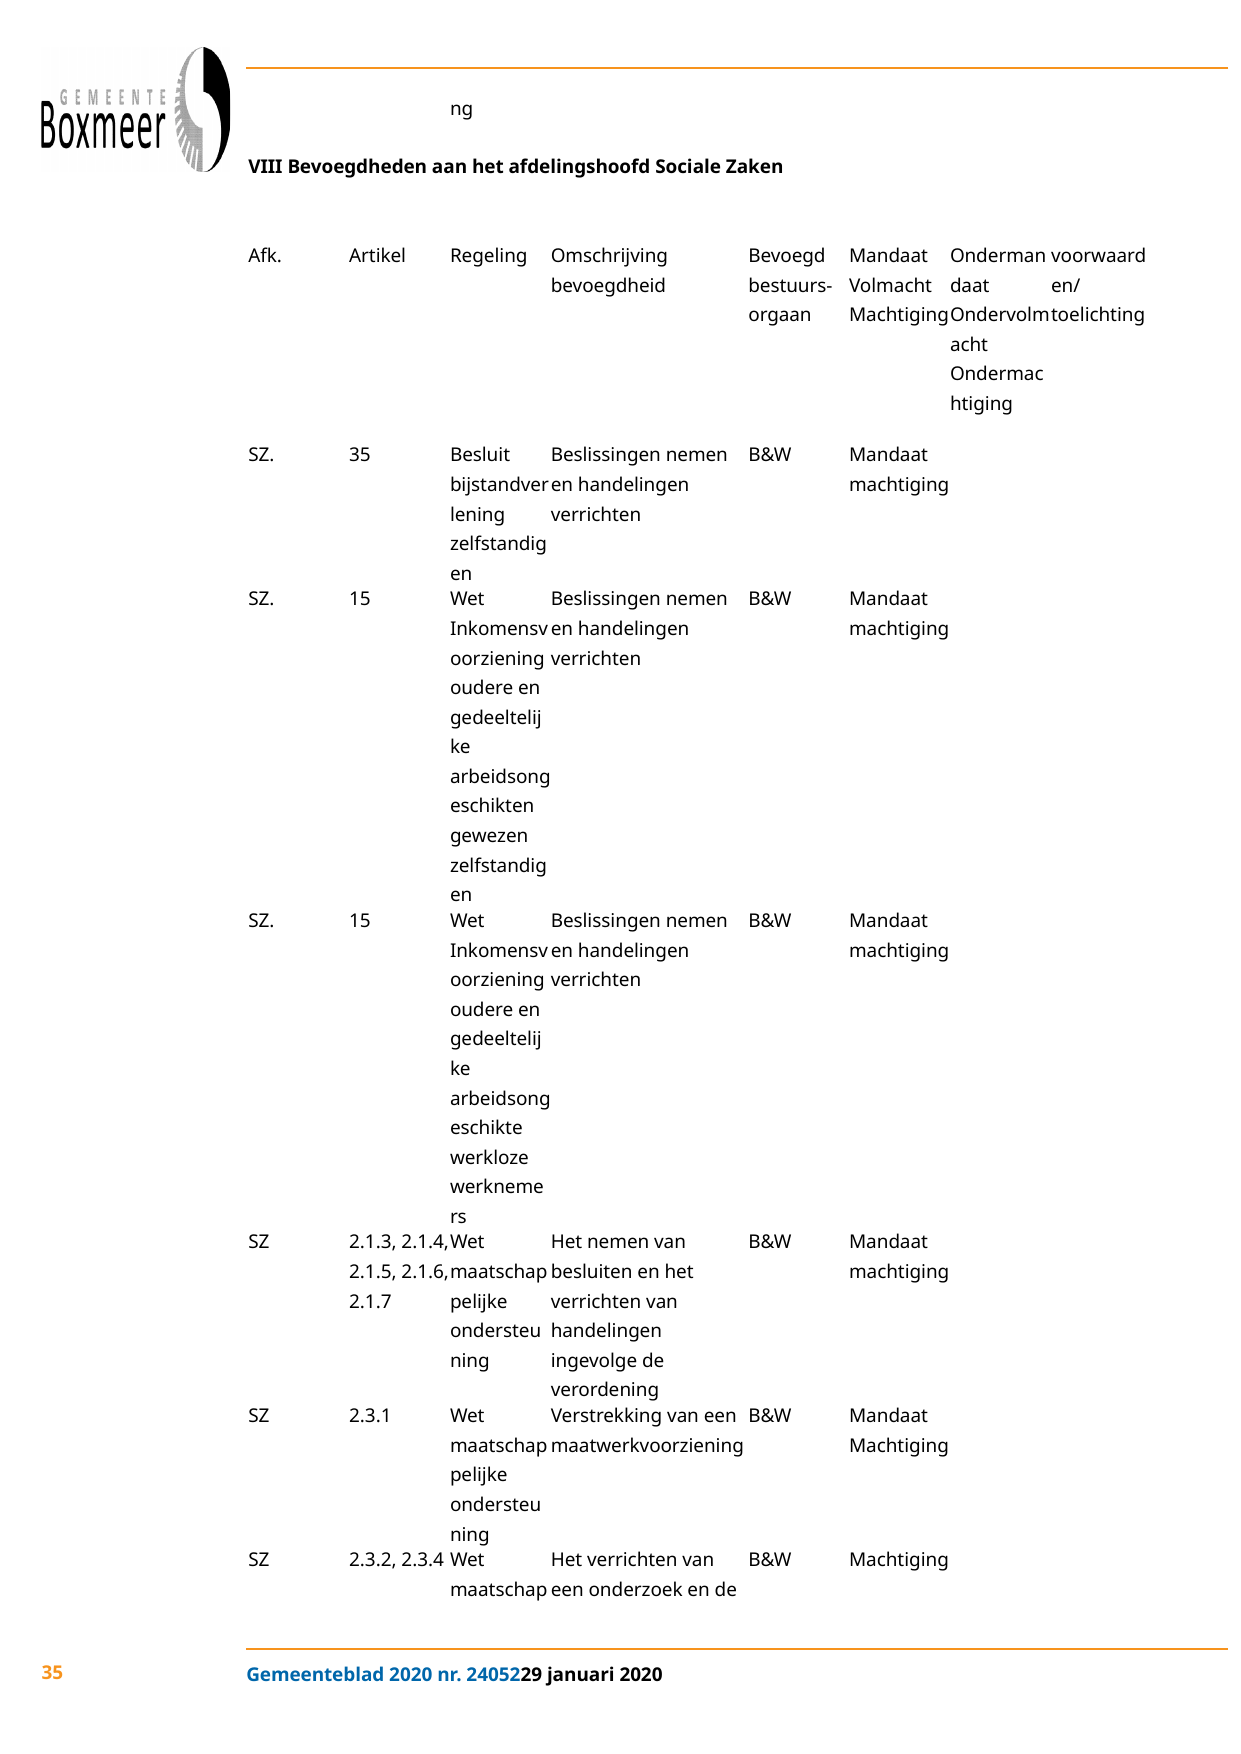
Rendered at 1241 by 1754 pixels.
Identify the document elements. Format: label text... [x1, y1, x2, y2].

table_cell SZ. [248, 907, 349, 1229]
table_cell [1051, 416, 1152, 442]
table_cell [748, 416, 849, 442]
table_cell 2.3.2, 2.3.4 [349, 1546, 450, 1602]
table_cell B&W [748, 1546, 849, 1602]
table_header Regeling [450, 242, 551, 416]
table_cell SZ [248, 1229, 349, 1402]
table_cell Wet maatschap [450, 1546, 551, 1602]
picture [41, 47, 231, 172]
table_cell [349, 95, 450, 121]
table_cell Mandaat machtiging [849, 586, 950, 907]
table_cell B&W [748, 586, 849, 907]
table_cell [248, 95, 349, 121]
table_cell [849, 416, 950, 442]
table_cell B&W [748, 907, 849, 1229]
table_cell Wet maatschappelijke ondersteuning [450, 1229, 551, 1402]
table_cell [1051, 442, 1152, 586]
table_cell [1051, 907, 1152, 1229]
table_cell Mandaat machtiging [849, 907, 950, 1229]
table_header Bevoegd bestuurs- orgaan [748, 242, 849, 416]
table_cell Machtiging [849, 1546, 950, 1602]
table_cell SZ. [248, 442, 349, 586]
table_cell 2.1.3, 2.1.4, 2.1.5, 2.1.6, 2.1.7 [349, 1229, 450, 1402]
table_cell Mandaat machtiging [849, 1229, 950, 1402]
table_cell [950, 95, 1051, 121]
table_cell Wet maatschappelijke ondersteuning [450, 1403, 551, 1546]
table_cell Beslissingen nemen en handelingen verrichten [551, 586, 748, 907]
table_cell [1051, 586, 1152, 907]
table_cell SZ [248, 1546, 349, 1602]
table_cell [950, 586, 1051, 907]
table_header Artikel [349, 242, 450, 416]
text VIII Bevoegdheden aan het afdelingshoofd Sociale Zaken [248, 153, 1152, 179]
table_cell [1051, 95, 1152, 121]
table_cell [849, 95, 950, 121]
table_cell [450, 416, 551, 442]
table_header Afk. [248, 242, 349, 416]
table_cell 35 [349, 442, 450, 586]
table_header voorwaarden/toelichting [1051, 242, 1152, 416]
table_header Ondermandaat Ondervolmacht Ondermachtiging [950, 242, 1051, 416]
table_cell SZ. [248, 586, 349, 907]
table_cell Beslissingen nemen en handelingen verrichten [551, 442, 748, 586]
table_cell [950, 416, 1051, 442]
table_cell [1051, 1229, 1152, 1402]
table_cell [1051, 1403, 1152, 1546]
table_cell [551, 416, 748, 442]
table_cell [349, 416, 450, 442]
table_cell [950, 907, 1051, 1229]
table_cell Mandaat machtiging [849, 442, 950, 586]
table_cell [551, 95, 748, 121]
table_cell 15 [349, 907, 450, 1229]
table_cell Het nemen van besluiten en het verrichten van handelingen ingevolge de verordening [551, 1229, 748, 1402]
table_cell [950, 442, 1051, 586]
table_cell Mandaat Machtiging [849, 1403, 950, 1546]
table_header Omschrijving bevoegdheid [551, 242, 748, 416]
table_cell ng [450, 95, 551, 121]
table_cell [950, 1229, 1051, 1402]
table_cell [950, 1403, 1051, 1546]
table_cell [1051, 1546, 1152, 1602]
table_cell SZ [248, 1403, 349, 1546]
table_cell B&W [748, 442, 849, 586]
table_cell Wet Inkomensvoorziening oudere en gedeeltelijke arbeidsongeschikte werkloze werknemers [450, 907, 551, 1229]
table_cell [748, 95, 849, 121]
table_cell Het verrichten van een onderzoek en de [551, 1546, 748, 1602]
table_cell [950, 1546, 1051, 1602]
table_cell 2.3.1 [349, 1403, 450, 1546]
table_cell Verstrekking van een maatwerkvoorziening [551, 1403, 748, 1546]
table_cell [248, 416, 349, 442]
table_cell Besluit bijstandverlening zelfstandigen [450, 442, 551, 586]
table_cell 15 [349, 586, 450, 907]
table_cell B&W [748, 1403, 849, 1546]
table_header Mandaat Volmacht Machtiging [849, 242, 950, 416]
table_cell Beslissingen nemen en handelingen verrichten [551, 907, 748, 1229]
table_cell Wet Inkomensvoorziening oudere en gedeeltelijke arbeidsongeschikten gewezen zelfstandigen [450, 586, 551, 907]
table_cell B&W [748, 1229, 849, 1402]
